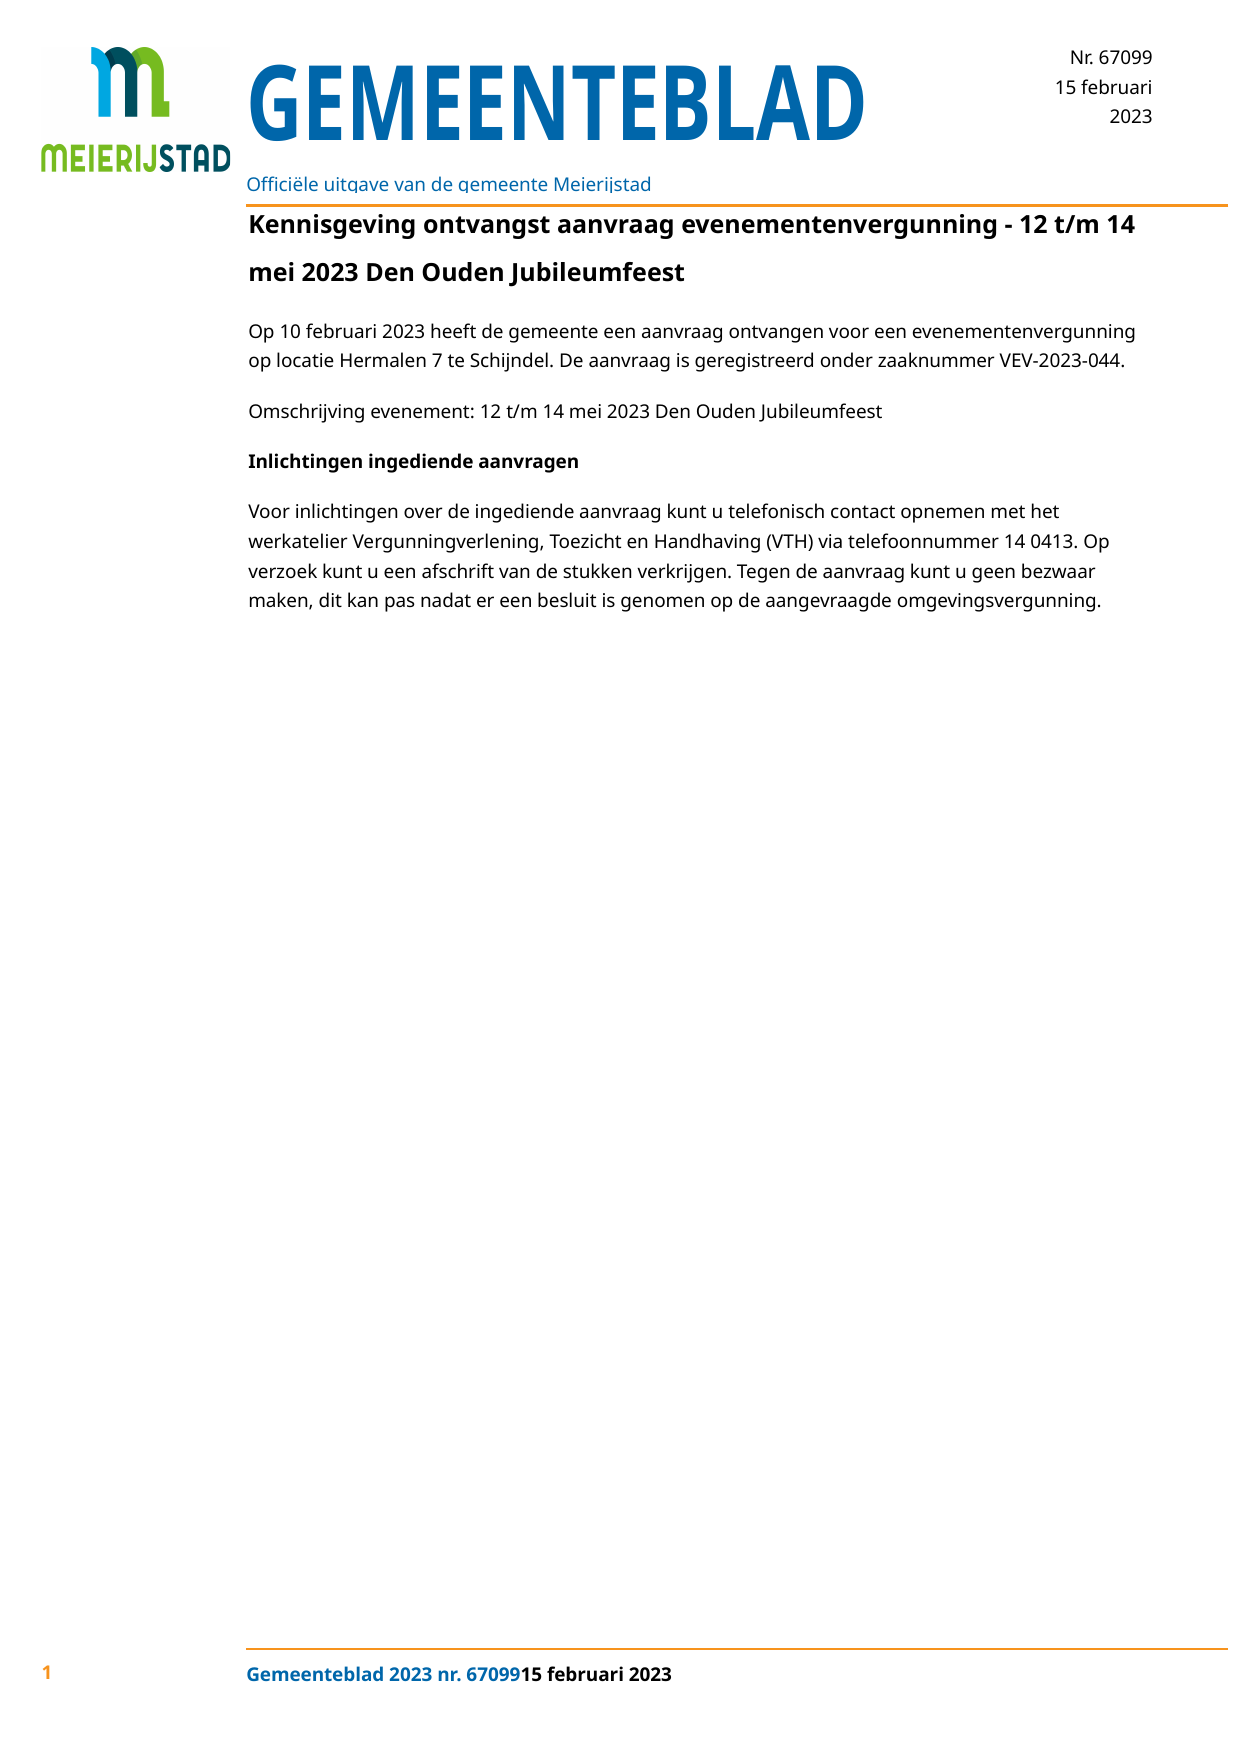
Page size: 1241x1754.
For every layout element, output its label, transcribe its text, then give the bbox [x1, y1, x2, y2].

text Inlichtingen ingediende aanvragen [248, 448, 1152, 474]
text Voor inlichtingen over de ingediende aanvraag kunt u telefonisch contact opnemen met het werkatelier Vergunningverlening, Toezicht en Handhaving (VTH) via telefoonnummer 14 0413. Op verzoek kunt u een afschrift van de stukken verkrijgen. Tegen de aanvraag kunt u geen bezwaar maken, dit kan pas nadat er een besluit is genomen op de aangevraagde omgevingsvergunning. [248, 499, 1152, 613]
picture [41, 47, 231, 172]
text Omschrijving evenement: 12 t/m 14 mei 2023 Den Ouden Jubileumfeest [248, 398, 1152, 424]
text Op 10 februari 2023 heeft de gemeente een aanvraag ontvangen voor een evenementenvergunning op locatie Hermalen 7 te Schijndel. De aanvraag is geregistreerd onder zaaknummer VEV-2023-044. [248, 318, 1152, 373]
text Kennisgeving ontvangst aanvraag evenementenvergunning - 12 t/m 14 mei 2023 Den Ouden Jubileumfeest [248, 207, 1152, 288]
